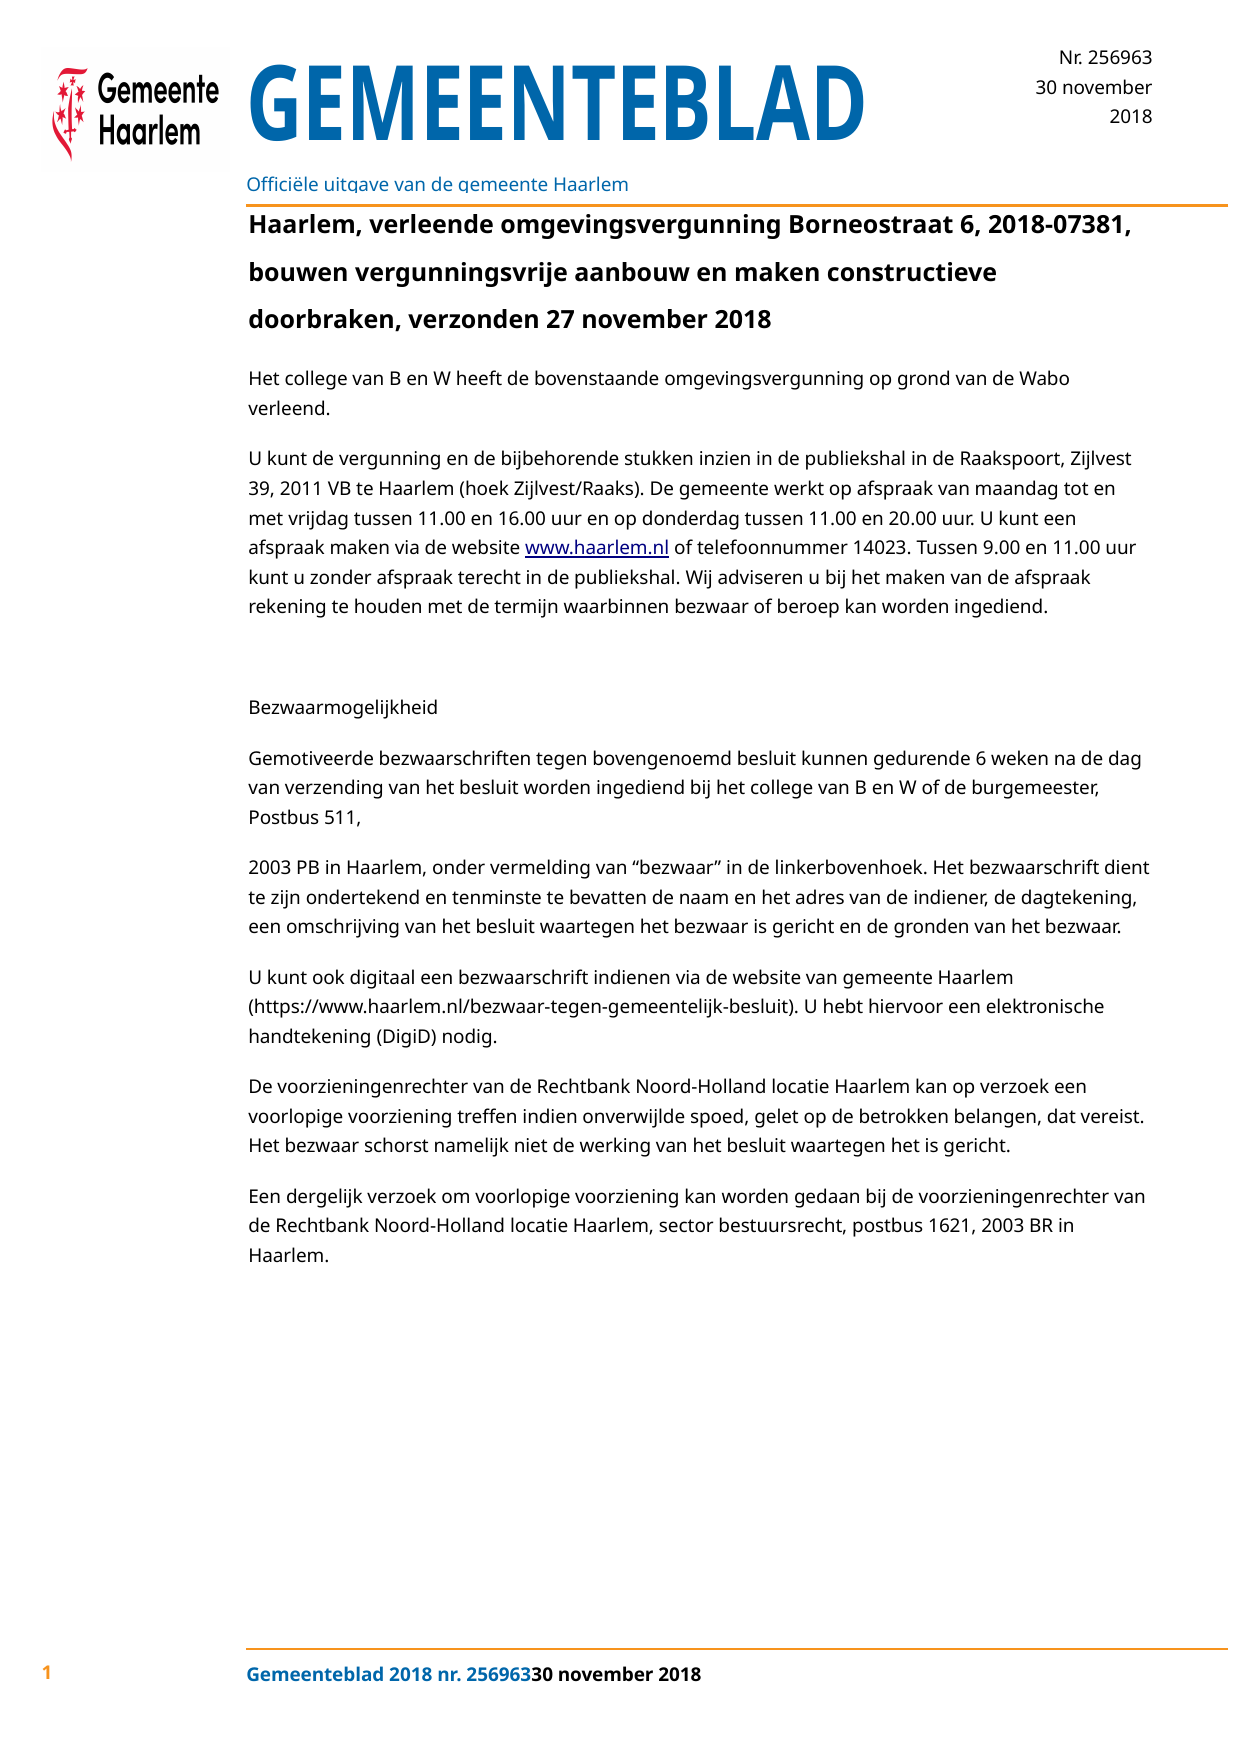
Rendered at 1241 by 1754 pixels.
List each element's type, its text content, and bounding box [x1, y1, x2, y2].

text De voorzieningenrechter van de Rechtbank Noord-Holland locatie Haarlem kan op verzoek een voorlopige voorziening treffen indien onverwijlde spoed, gelet op de betrokken belangen, dat vereist. Het bezwaar schorst namelijk niet de werking van het besluit waartegen het is gericht. [248, 1073, 1152, 1158]
picture [41, 47, 231, 172]
text 2003 PB in Haarlem, onder vermelding van “bezwaar” in de linkerbovenhoek. Het bezwaarschrift dient te zijn ondertekend en tenminste te bevatten de naam en het adres van de indiener, de dagtekening, een omschrijving van het besluit waartegen het bezwaar is gericht en de gronden van het bezwaar. [248, 854, 1152, 939]
text Bezwaarmogelijkheid [248, 694, 1152, 720]
text U kunt ook digitaal een bezwaarschrift indienen via de website van gemeente Haarlem (https://www.haarlem.nl/bezwaar-tegen-gemeentelijk-besluit). U hebt hiervoor een elektronische handtekening (DigiD) nodig. [248, 964, 1152, 1049]
text Een dergelijk verzoek om voorlopige voorziening kan worden gedaan bij de voorzieningenrechter van de Rechtbank Noord-Holland locatie Haarlem, sector bestuursrecht, postbus 1621, 2003 BR in Haarlem. [248, 1183, 1152, 1268]
text U kunt de vergunning en de bijbehorende stukken inzien in de publiekshal in de Raakspoort, Zijlvest 39, 2011 VB te Haarlem (hoek Zijlvest/Raaks). De gemeente werkt op afspraak van maandag tot en met vrijdag tussen 11.00 en 16.00 uur en op donderdag tussen 11.00 en 20.00 uur. U kunt een afspraak maken via de website www.haarlem.nl of telefoonnummer 14023. Tussen 9.00 en 11.00 uur kunt u zonder afspraak terecht in de publiekshal. Wij adviseren u bij het maken van de afspraak rekening te houden met de termijn waarbinnen bezwaar of beroep kan worden ingediend. [248, 446, 1152, 619]
text Het college van B en W heeft de bovenstaande omgevingsvergunning op grond van de Wabo verleend. [248, 366, 1152, 421]
text Gemotiveerde bezwaarschriften tegen bovengenoemd besluit kunnen gedurende 6 weken na de dag van verzending van het besluit worden ingediend bij het college van B en W of de burgemeester, Postbus 511, [248, 745, 1152, 829]
text Haarlem, verleende omgevingsvergunning Borneostraat 6, 2018-07381, bouwen vergunningsvrije aanbouw en maken constructieve doorbraken, verzonden 27 november 2018 [248, 207, 1152, 336]
